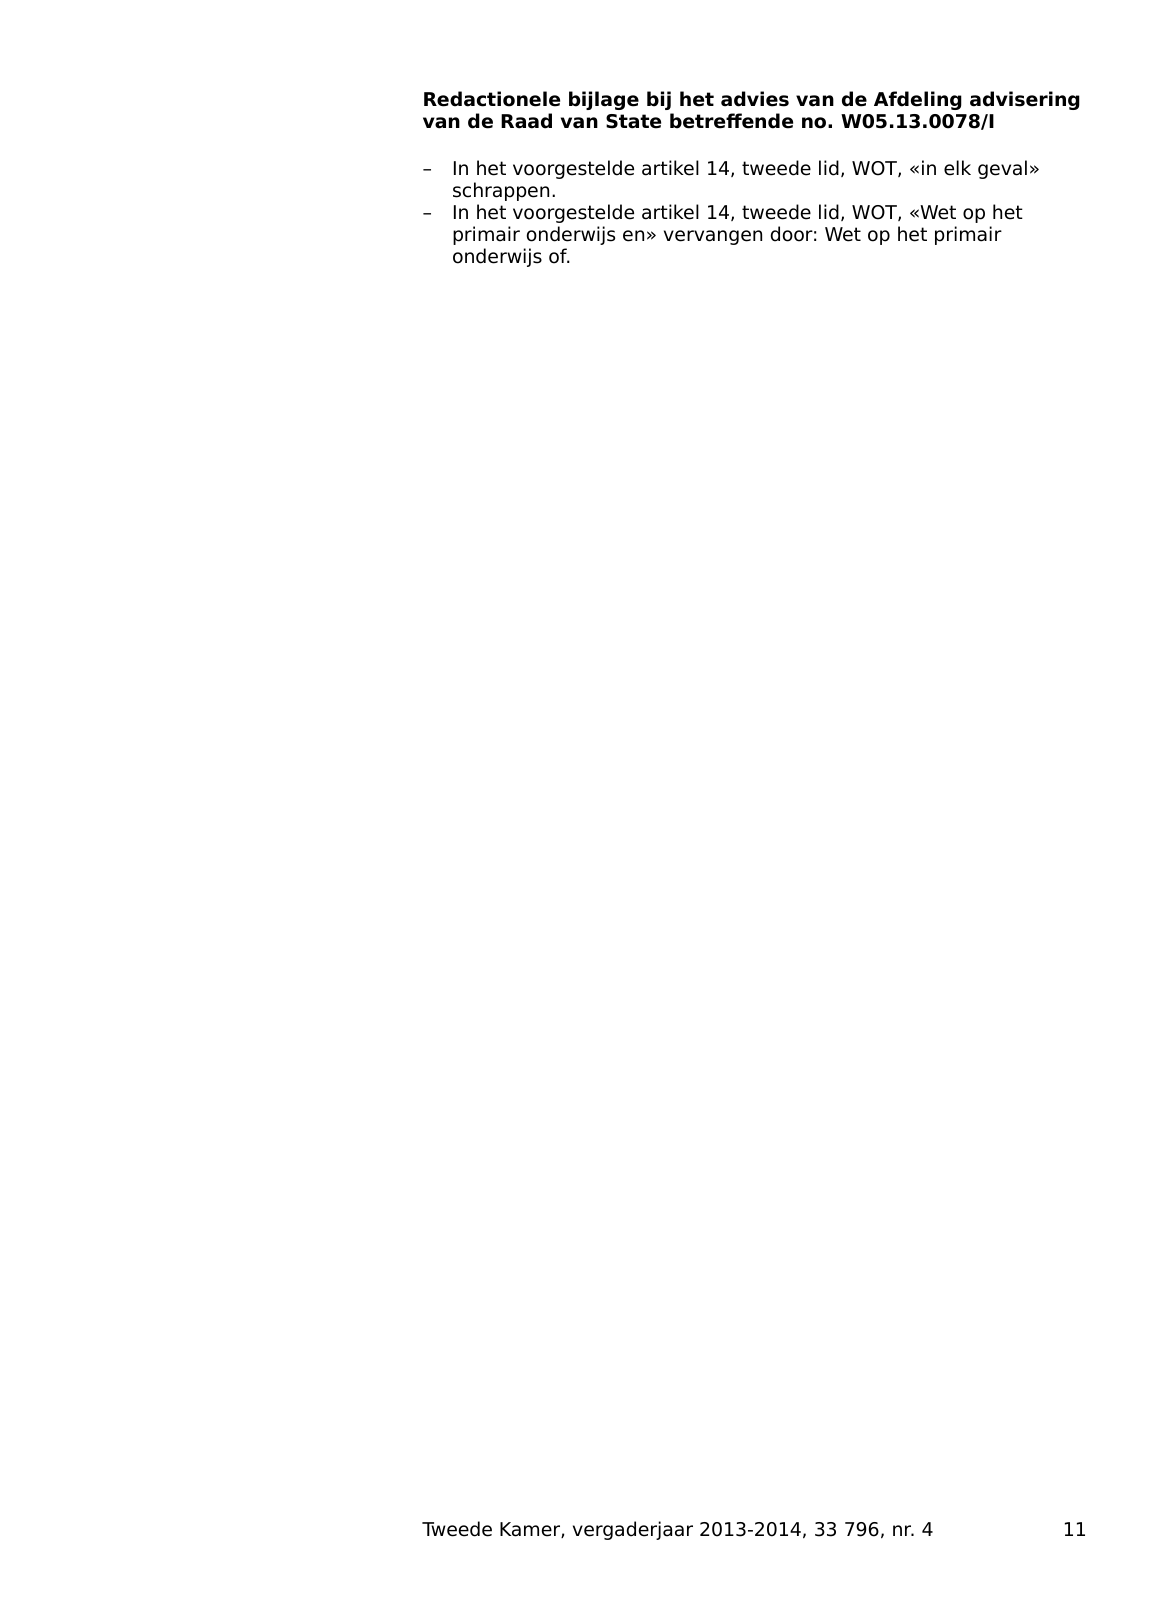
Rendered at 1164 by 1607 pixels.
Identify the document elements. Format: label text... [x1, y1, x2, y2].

text – In het voorgestelde artikel 14, tweede lid, WOT, «in elk geval» schrappen. [422, 158, 1087, 202]
text – In het voorgestelde artikel 14, tweede lid, WOT, «Wet op het primair onderwijs en» vervangen door: Wet op het primair onderwijs of. [422, 202, 1087, 268]
subtitle Redactionele bijlage bij het advies van de Afdeling advisering van de Raad van State betreffende no. W05.13.0078/I [77, 89, 1087, 133]
